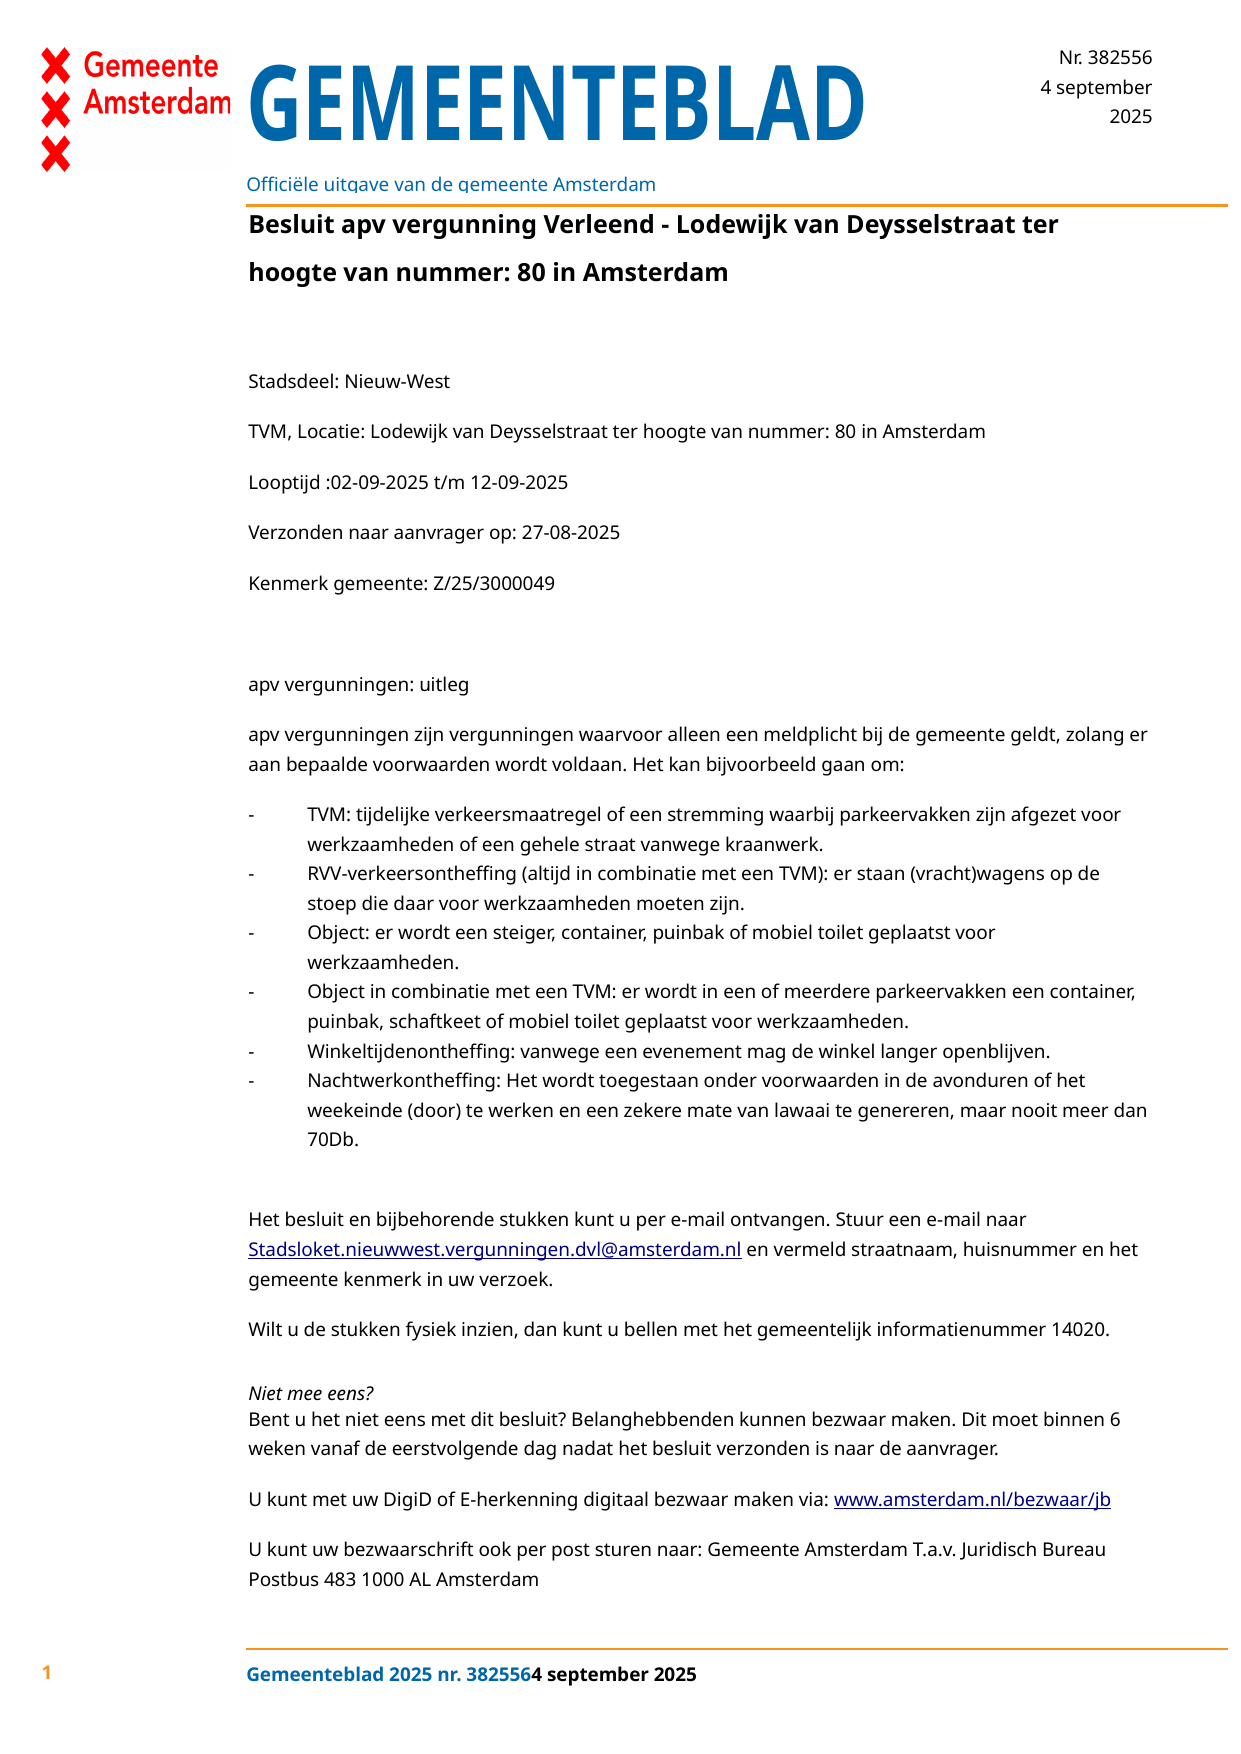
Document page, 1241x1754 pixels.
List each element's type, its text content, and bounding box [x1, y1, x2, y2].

text Niet mee eens? [248, 1380, 1152, 1406]
text apv vergunningen zijn vergunningen waarvoor alleen een meldplicht bij de gemeente geldt, zolang er aan bepaalde voorwaarden wordt voldaan. Het kan bijvoorbeeld gaan om: [248, 721, 1152, 777]
picture [41, 47, 231, 172]
text Het besluit en bijbehorende stukken kunt u per e-mail ontvangen. Stuur een e-mail naar Stadsloket.nieuwwest.vergunningen.dvl@amsterdam.nl en vermeld straatnaam, huisnummer en het gemeente kenmerk in uw verzoek. [248, 1207, 1152, 1292]
text Stadsdeel: Nieuw-West [248, 368, 1152, 394]
text Bent u het niet eens met dit besluit? Belanghebbenden kunnen bezwaar maken. Dit moet binnen 6 weken vanaf de eerstvolgende dag nadat het besluit verzonden is naar de aanvrager. [248, 1406, 1152, 1461]
text Wilt u de stukken fysiek inzien, dan kunt u bellen met het gemeentelijk informatienummer 14020. [248, 1316, 1152, 1342]
text Verzonden naar aanvrager op: 27-08-2025 [248, 519, 1152, 545]
text U kunt met uw DigiD of E-herkenning digitaal bezwaar maken via: www.amsterdam.nl/bezwaar/jb [248, 1486, 1152, 1512]
text TVM, Locatie: Lodewijk van Deysselstraat ter hoogte van nummer: 80 in Amsterdam [248, 419, 1152, 444]
text Looptijd :02-09-2025 t/m 12-09-2025 [248, 469, 1152, 495]
list Object: er wordt een steiger, container, puinbak of mobiel toilet geplaatst voor werkzaamheden. [248, 919, 1152, 975]
list Nachtwerkontheffing: Het wordt toegestaan onder voorwaarden in de avonduren of het weekeinde (door) te werken en een zekere mate van lawaai te genereren, maar nooit meer dan 70Db. [248, 1067, 1152, 1152]
list TVM: tijdelijke verkeersmaatregel of een stremming waarbij parkeervakken zijn afgezet voor werkzaamheden of een gehele straat vanwege kraanwerk. [248, 801, 1152, 857]
text Besluit apv vergunning Verleend - Lodewijk van Deysselstraat ter hoogte van nummer: 80 in Amsterdam [248, 207, 1152, 288]
text apv vergunningen: uitleg [248, 671, 1152, 697]
list Object in combinatie met een TVM: er wordt in een of meerdere parkeervakken een container, puinbak, schaftkeet of mobiel toilet geplaatst voor werkzaamheden. [248, 979, 1152, 1034]
list Winkeltijdenontheffing: vanwege een evenement mag de winkel langer openblijven. [248, 1038, 1152, 1064]
text Kenmerk gemeente: Z/25/3000049 [248, 570, 1152, 596]
text U kunt uw bezwaarschrift ook per post sturen naar: Gemeente Amsterdam T.a.v. Juridisch Bureau Postbus 483 1000 AL Amsterdam [248, 1536, 1152, 1592]
list RVV-verkeersontheffing (altijd in combinatie met een TVM): er staan (vracht)wagens op de stoep die daar voor werkzaamheden moeten zijn. [248, 860, 1152, 916]
